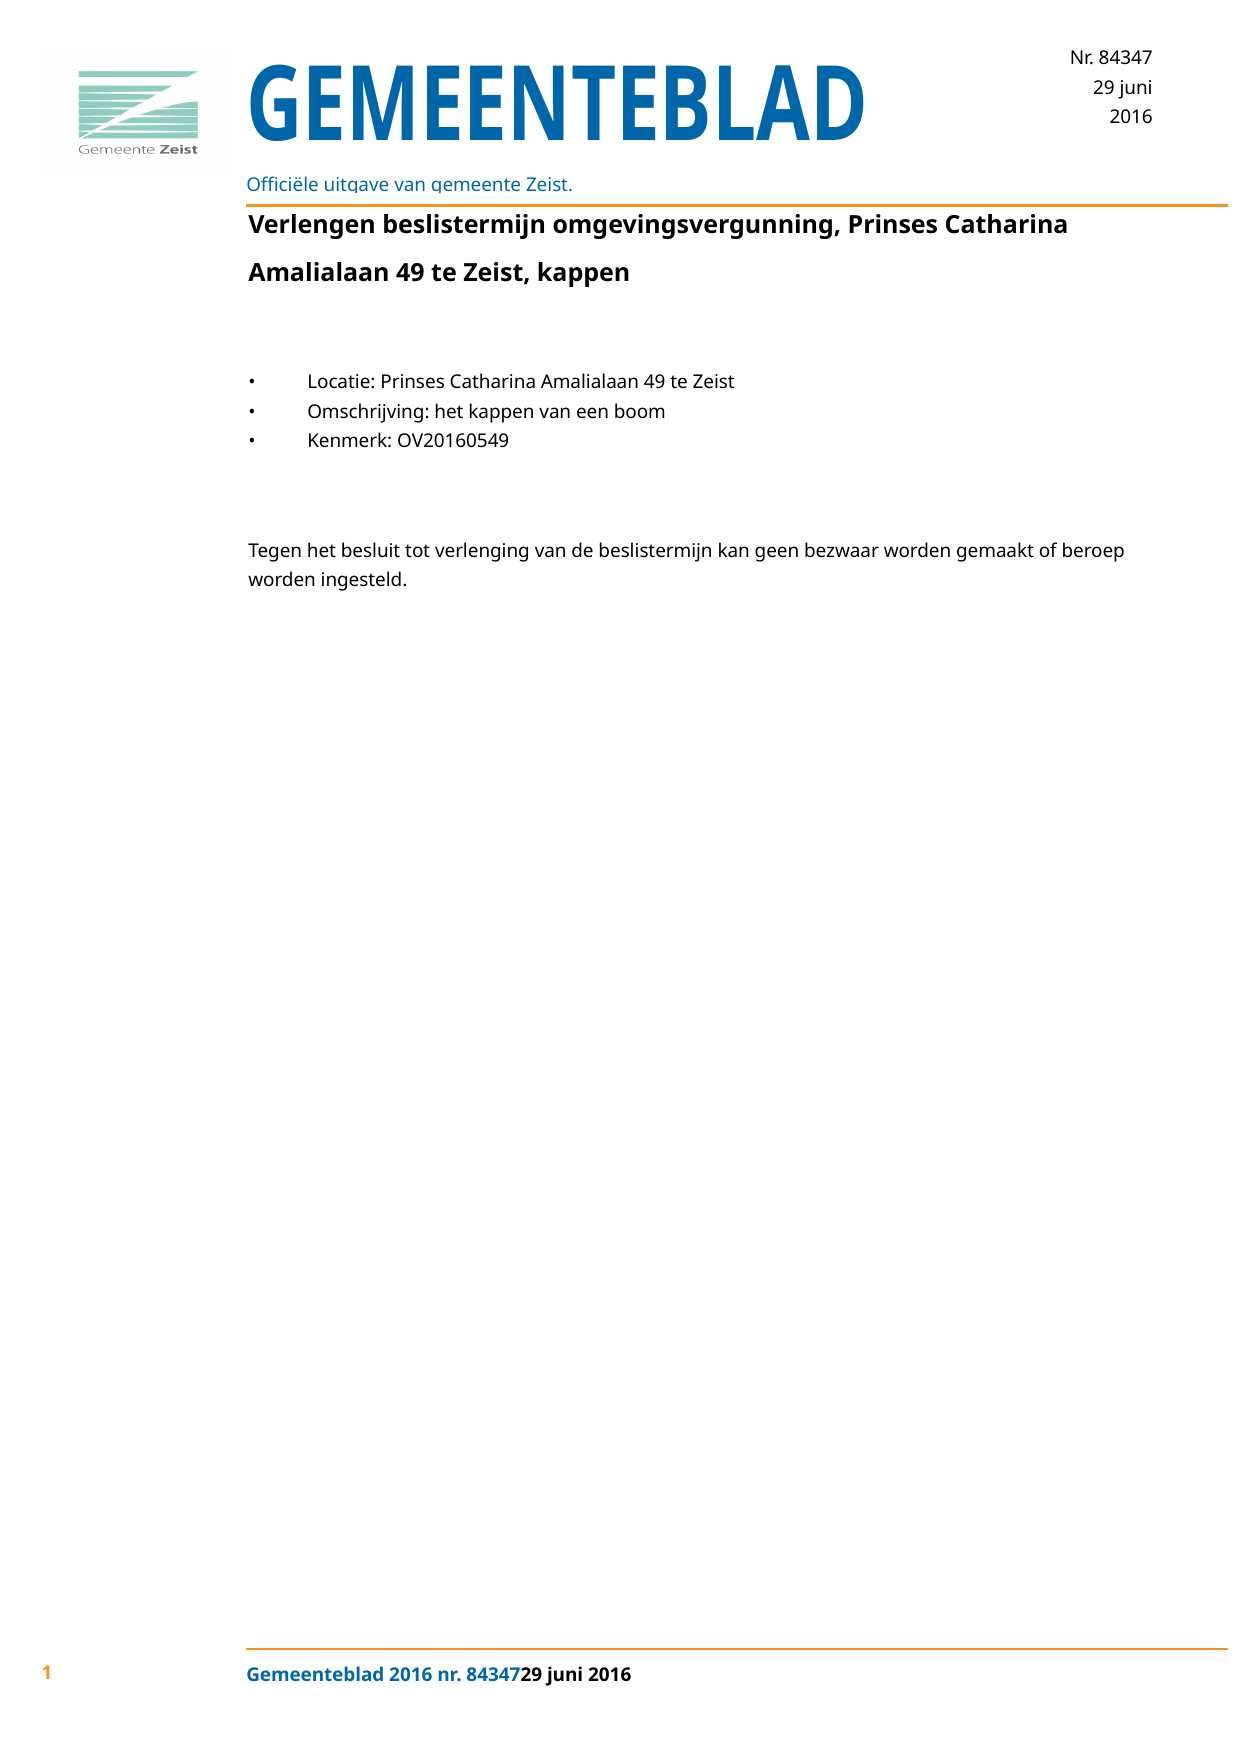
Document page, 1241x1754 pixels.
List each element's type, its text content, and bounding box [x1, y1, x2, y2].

picture [41, 47, 231, 172]
list Locatie: Prinses Catharina Amalialaan 49 te Zeist [248, 368, 1152, 394]
text Verlengen beslistermijn omgevingsvergunning, Prinses Catharina Amalialaan 49 te Zeist, kappen [248, 207, 1152, 288]
list Omschrijving: het kappen van een boom [248, 398, 1152, 424]
list Kenmerk: OV20160549 [248, 427, 1152, 453]
text Tegen het besluit tot verlenging van de beslistermijn kan geen bezwaar worden gemaakt of beroep worden ingesteld. [248, 537, 1152, 592]
